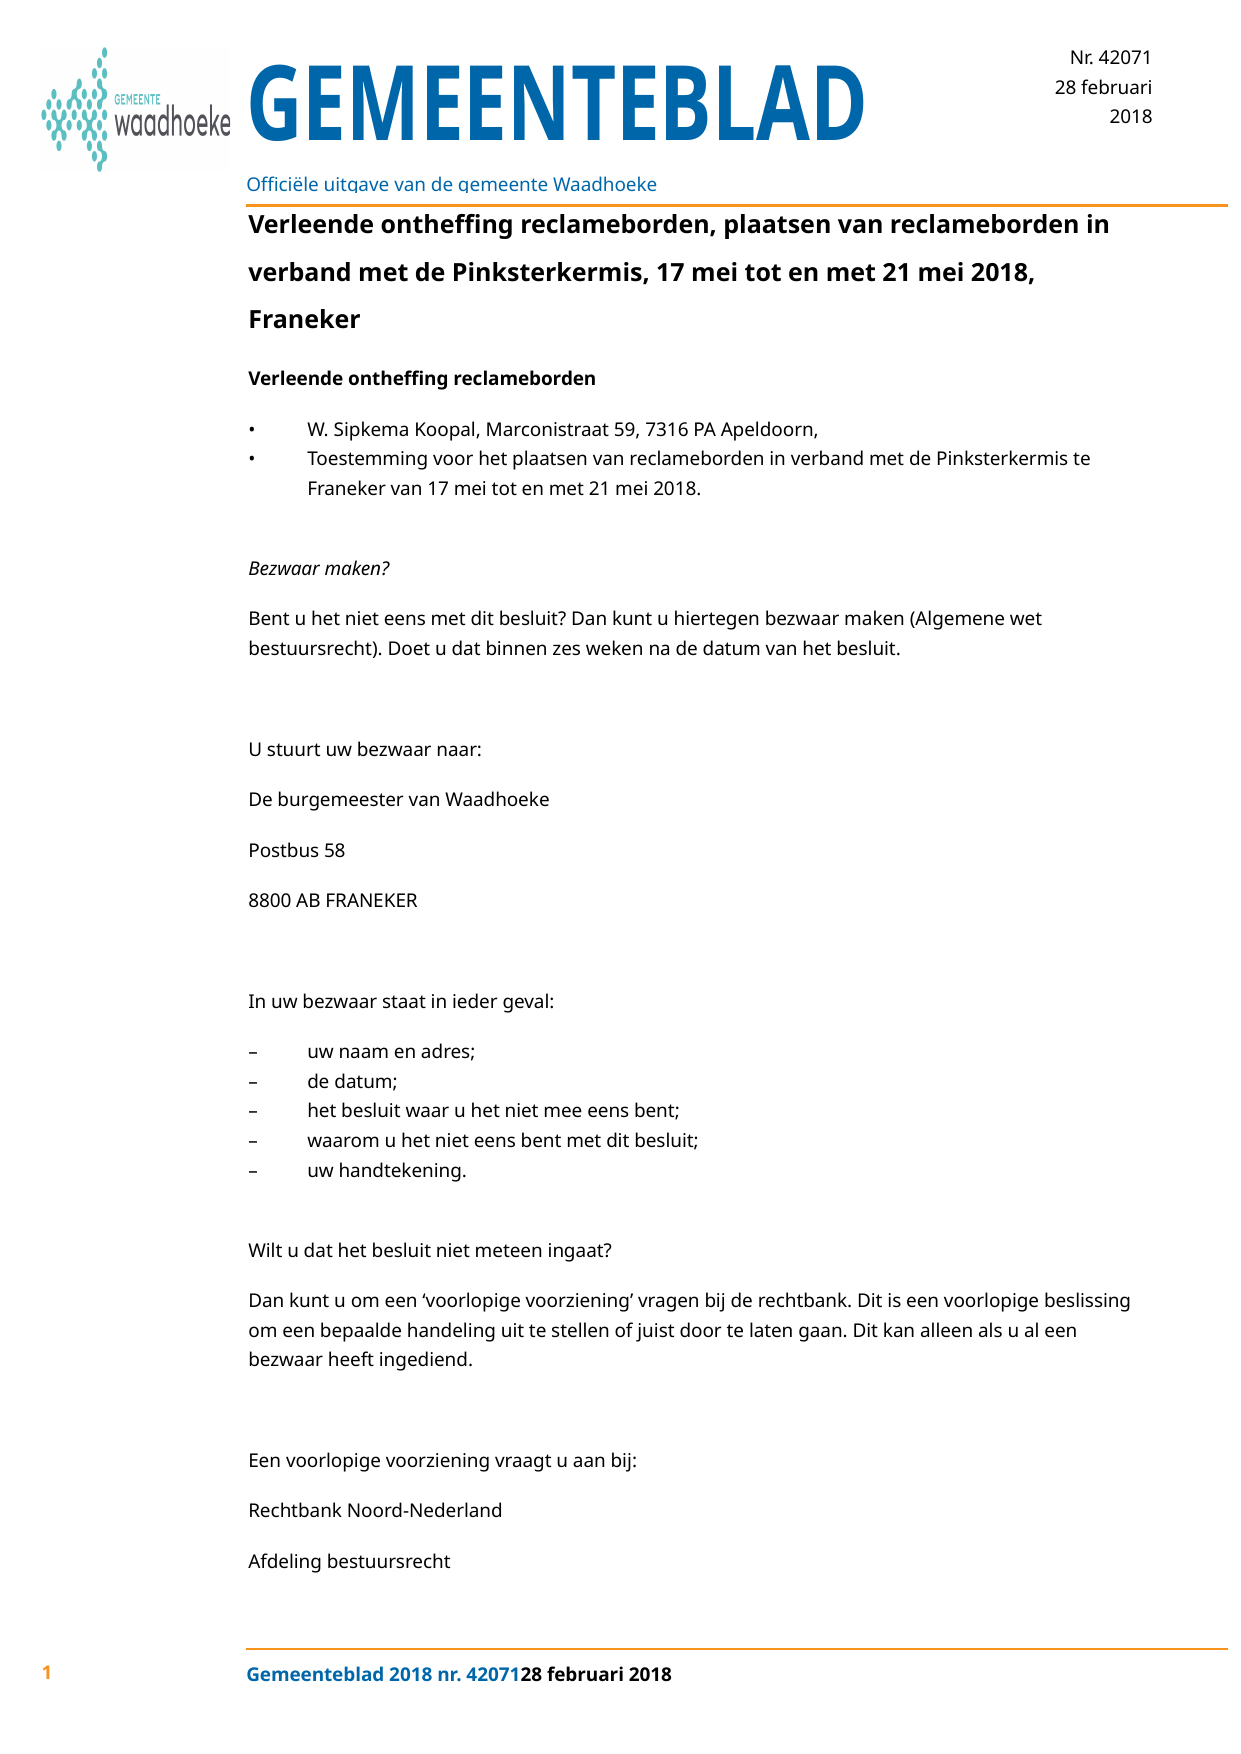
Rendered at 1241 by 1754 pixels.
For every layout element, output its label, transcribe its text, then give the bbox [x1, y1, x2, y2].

text Rechtbank Noord-Nederland [248, 1498, 1152, 1523]
text 8800 AB FRANEKER [248, 887, 1152, 913]
list waarom u het niet eens bent met dit besluit; [248, 1127, 1152, 1153]
text Dan kunt u om een ‘voorlopige voorziening’ vragen bij de rechtbank. Dit is een voorlopige beslissing om een bepaalde handeling uit te stellen of juist door te laten gaan. Dit kan alleen als u al een bezwaar heeft ingediend. [248, 1287, 1152, 1372]
list de datum; [248, 1068, 1152, 1094]
text In uw bezwaar staat in ieder geval: [248, 988, 1152, 1014]
text De burgemeester van Waadhoeke [248, 786, 1152, 812]
list het besluit waar u het niet mee eens bent; [248, 1098, 1152, 1123]
text Een voorlopige voorziening vraagt u aan bij: [248, 1447, 1152, 1473]
text Bezwaar maken? [248, 555, 1152, 581]
text Verleende ontheffing reclameborden, plaatsen van reclameborden in verband met de Pinksterkermis, 17 mei tot en met 21 mei 2018, Franeker [248, 207, 1152, 336]
list uw handtekening. [248, 1157, 1152, 1182]
text Verleende ontheffing reclameborden [248, 366, 1152, 391]
picture [41, 47, 231, 172]
text Bent u het niet eens met dit besluit? Dan kunt u hiertegen bezwaar maken (Algemene wet bestuursrecht). Doet u dat binnen zes weken na de datum van het besluit. [248, 606, 1152, 661]
list Toestemming voor het plaatsen van reclameborden in verband met de Pinksterkermis te Franeker van 17 mei tot en met 21 mei 2018. [248, 446, 1152, 501]
text Postbus 58 [248, 837, 1152, 862]
list uw naam en adres; [248, 1038, 1152, 1064]
text U stuurt uw bezwaar naar: [248, 736, 1152, 762]
list W. Sipkema Koopal, Marconistraat 59, 7316 PA Apeldoorn, [248, 416, 1152, 442]
text Afdeling bestuursrecht [248, 1548, 1152, 1574]
text Wilt u dat het besluit niet meteen ingaat? [248, 1237, 1152, 1262]
